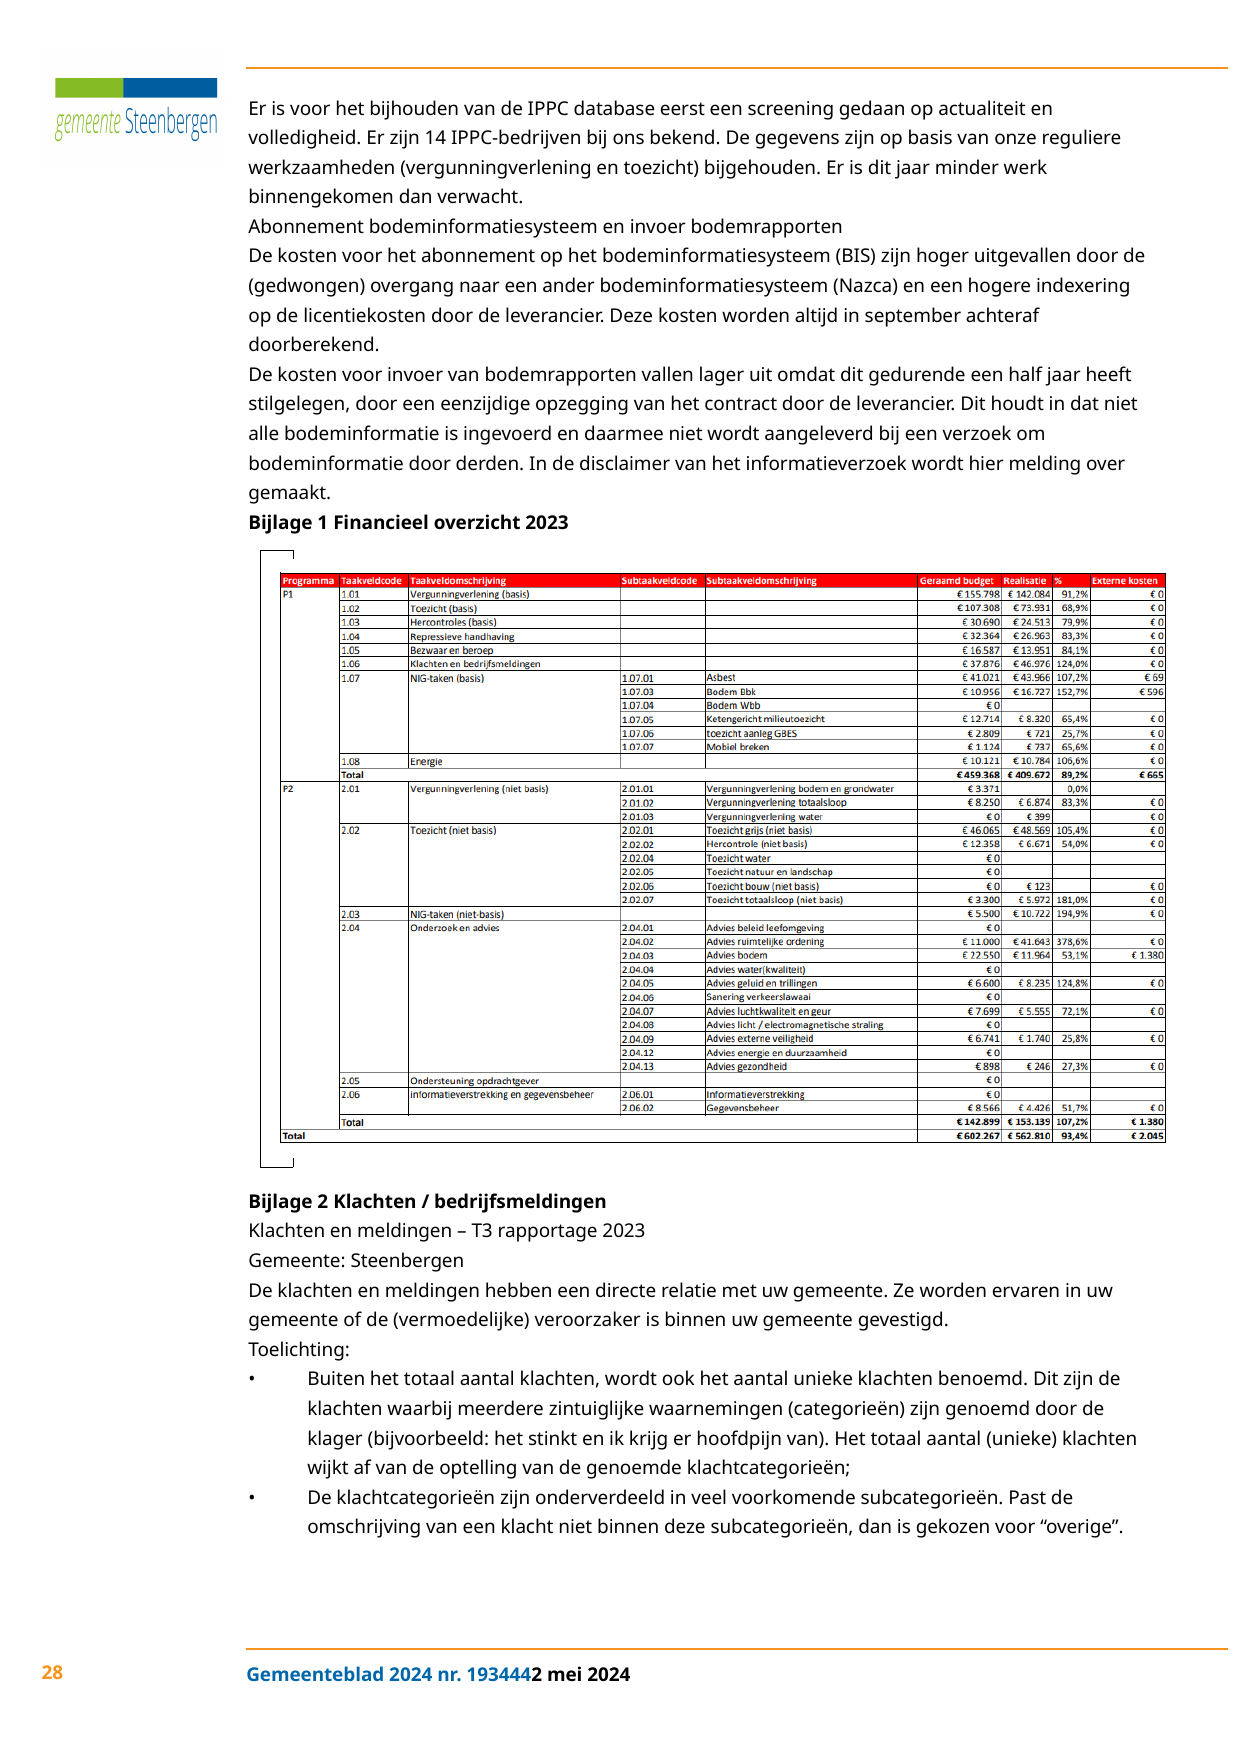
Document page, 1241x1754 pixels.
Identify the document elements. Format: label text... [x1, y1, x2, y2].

list Buiten het totaal aantal klachten, wordt ook het aantal unieke klachten benoemd. Dit zijn de klachten waarbij meerdere zintuiglijke waarnemingen (categorieën) zijn genoemd door de klager (bijvoorbeeld: het stinkt en ik krijg er hoofdpijn van). Het totaal aantal (unieke) klachten wijkt af van de optelling van de genoemde klachtcategorieën; [248, 1366, 1152, 1480]
text De kosten voor invoer van bodemrapporten vallen lager uit omdat dit gedurende een half jaar heeft stilgelegen, door een eenzijdige opzegging van het contract door de leverancier. Dit houdt in dat niet alle bodeminformatie is ingevoerd en daarmee niet wordt aangeleverd bij een verzoek om bodeminformatie door derden. In de disclaimer van het informatieverzoek wordt hier melding over gemaakt. [248, 361, 1152, 505]
picture [41, 47, 231, 172]
text Bijlage 2 Klachten / bedrijfsmeldingen [248, 1188, 1152, 1214]
text Bijlage 1 Financieel overzicht 2023 [248, 509, 1152, 535]
list De klachtcategorieën zijn onderverdeeld in veel voorkomende subcategorieën. Past de omschrijving van een klacht niet binnen deze subcategorieën, dan is gekozen voor “overige”. [248, 1484, 1152, 1539]
text Er is voor het bijhouden van de IPPC database eerst een screening gedaan op actualiteit en volledigheid. Er zijn 14 IPPC-bedrijven bij ons bekend. De gegevens zijn op basis van onze reguliere werkzaamheden (vergunningverlening en toezicht) bijgehouden. Er is dit jaar minder werk binnengekomen dan verwacht. [248, 95, 1152, 209]
text Abonnement bodeminformatiesysteem en invoer bodemrapporten [248, 213, 1152, 239]
text De klachten en meldingen hebben een directe relatie met uw gemeente. Ze worden ervaren in uw gemeente of de (vermoedelijke) veroorzaker is binnen uw gemeente gevestigd. [248, 1277, 1152, 1332]
picture [268, 559, 1173, 1158]
text Toelichting: [248, 1336, 1152, 1362]
text Gemeente: Steenbergen [248, 1247, 1152, 1273]
text Klachten en meldingen – T3 rapportage 2023 [248, 1218, 1152, 1243]
text De kosten voor het abonnement op het bodeminformatiesysteem (BIS) zijn hoger uitgevallen door de (gedwongen) overgang naar een ander bodeminformatiesysteem (Nazca) en een hogere indexering op de licentiekosten door de leverancier. Deze kosten worden altijd in september achteraf doorberekend. [248, 243, 1152, 357]
